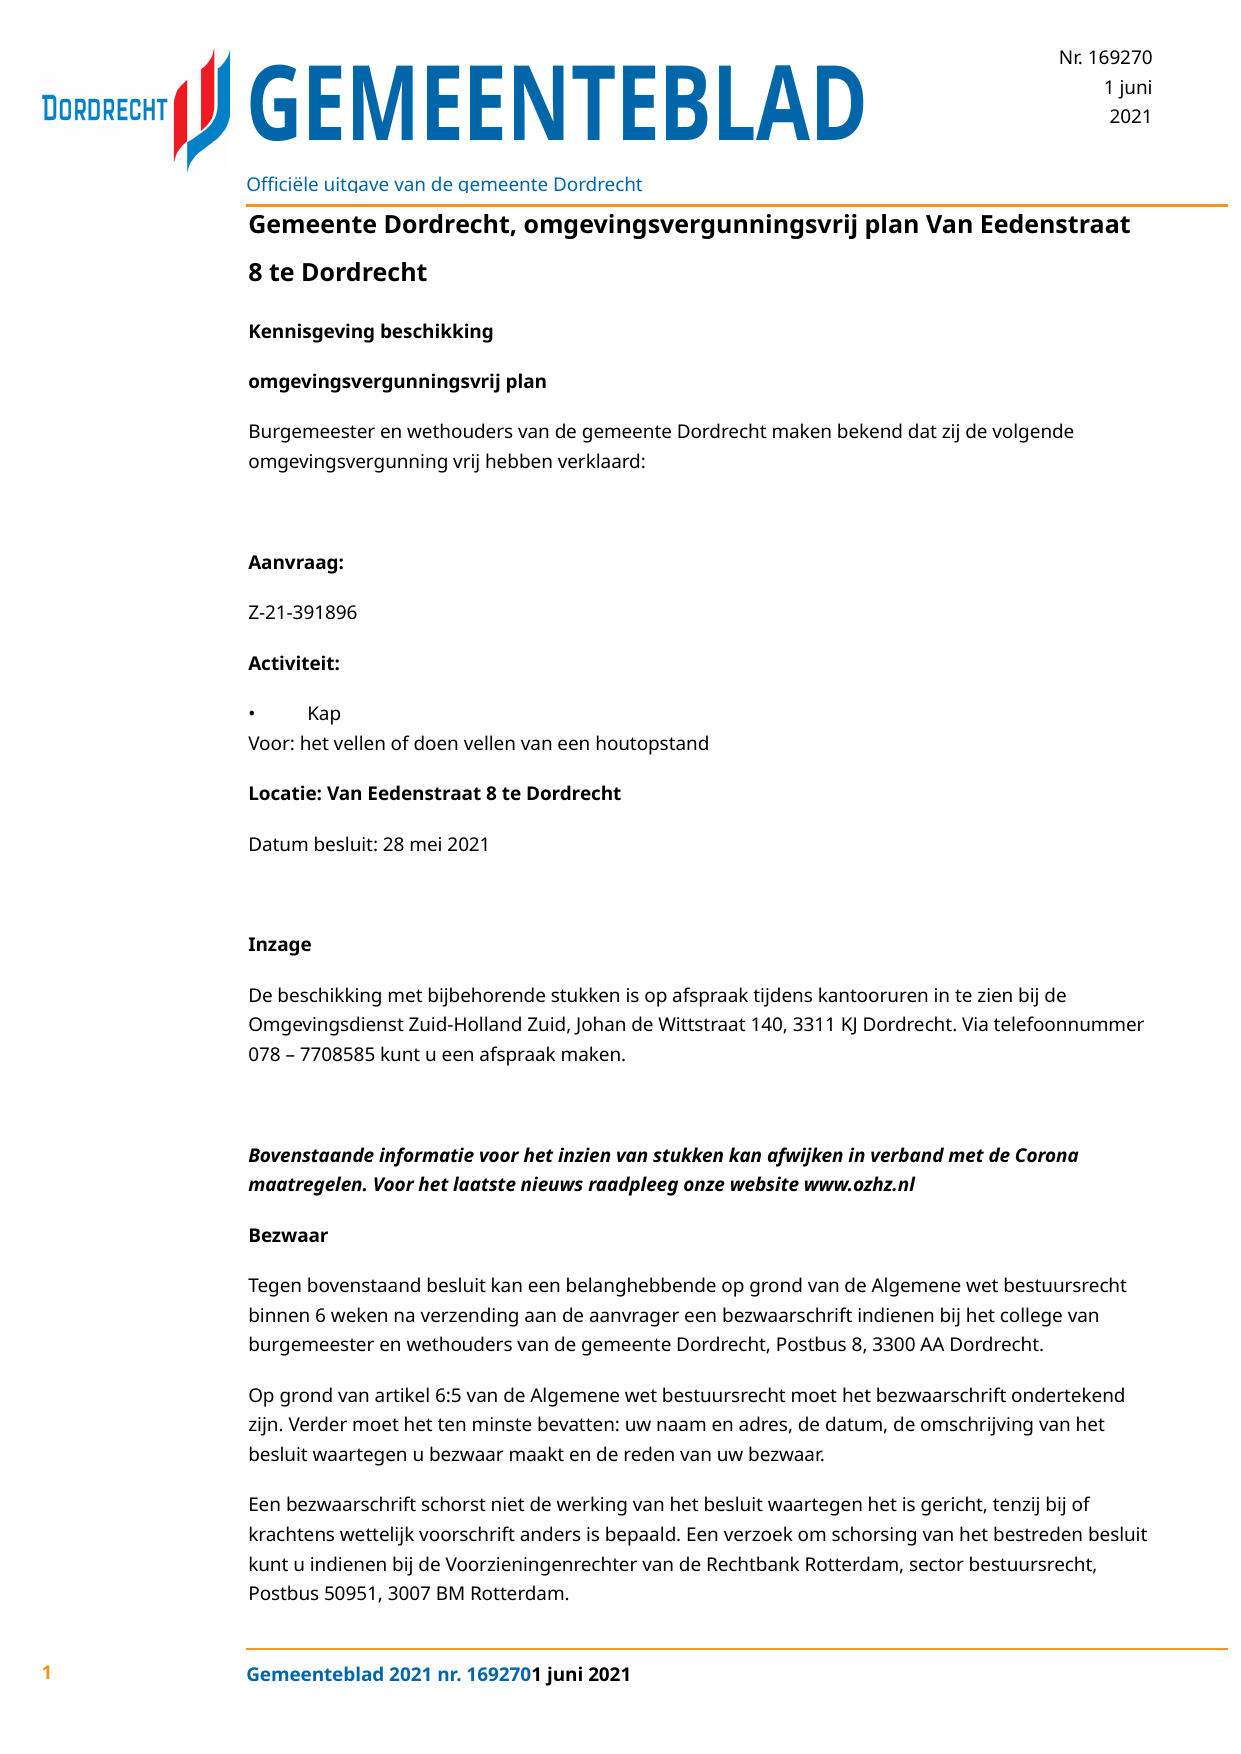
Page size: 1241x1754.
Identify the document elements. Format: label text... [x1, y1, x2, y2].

text Een bezwaarschrift schorst niet de werking van het besluit waartegen het is gericht, tenzij bij of krachtens wettelijk voorschrift anders is bepaald. Een verzoek om schorsing van het bestreden besluit kunt u indienen bij de Voorzieningenrechter van de Rechtbank Rotterdam, sector bestuursrecht, Postbus 50951, 3007 BM Rotterdam. [248, 1492, 1152, 1606]
text Bezwaar [248, 1222, 1152, 1248]
text De beschikking met bijbehorende stukken is op afspraak tijdens kantooruren in te zien bij de Omgevingsdienst Zuid-Holland Zuid, Johan de Wittstraat 140, 3311 KJ Dordrecht. Via telefoonnummer 078 – 7708585 kunt u een afspraak maken. [248, 982, 1152, 1067]
text Voor: het vellen of doen vellen van een houtopstand [248, 730, 1152, 756]
list Kap [248, 700, 1152, 726]
text Bovenstaande informatie voor het inzien van stukken kan afwijken in verband met de Corona maatregelen. Voor het laatste nieuws raadpleeg onze website www.ozhz.nl [248, 1142, 1152, 1197]
text Activiteit: [248, 650, 1152, 676]
text Op grond van artikel 6:5 van de Algemene wet bestuursrecht moet het bezwaarschrift ondertekend zijn. Verder moet het ten minste bevatten: uw naam en adres, de datum, de omschrijving van het besluit waartegen u bezwaar maakt en de reden van uw bezwaar. [248, 1382, 1152, 1467]
text Datum besluit: 28 mei 2021 [248, 831, 1152, 857]
text Locatie: Van Eedenstraat 8 te Dordrecht [248, 780, 1152, 806]
text omgevingsvergunningsvrij plan [248, 368, 1152, 394]
picture [41, 47, 231, 172]
text Kennisgeving beschikking [248, 318, 1152, 344]
text Burgemeester en wethouders van de gemeente Dordrecht maken bekend dat zij de volgende omgevingsvergunning vrij hebben verklaard: [248, 419, 1152, 474]
text Inzage [248, 932, 1152, 957]
text Gemeente Dordrecht, omgevingsvergunningsvrij plan Van Eedenstraat 8 te Dordrecht [248, 207, 1152, 288]
text Aanvraag: [248, 549, 1152, 575]
text Tegen bovenstaand besluit kan een belanghebbende op grond van de Algemene wet bestuursrecht binnen 6 weken na verzending aan de aanvrager een bezwaarschrift indienen bij het college van burgemeester en wethouders van de gemeente Dordrecht, Postbus 8, 3300 AA Dordrecht. [248, 1272, 1152, 1357]
text Z-21-391896 [248, 599, 1152, 625]
